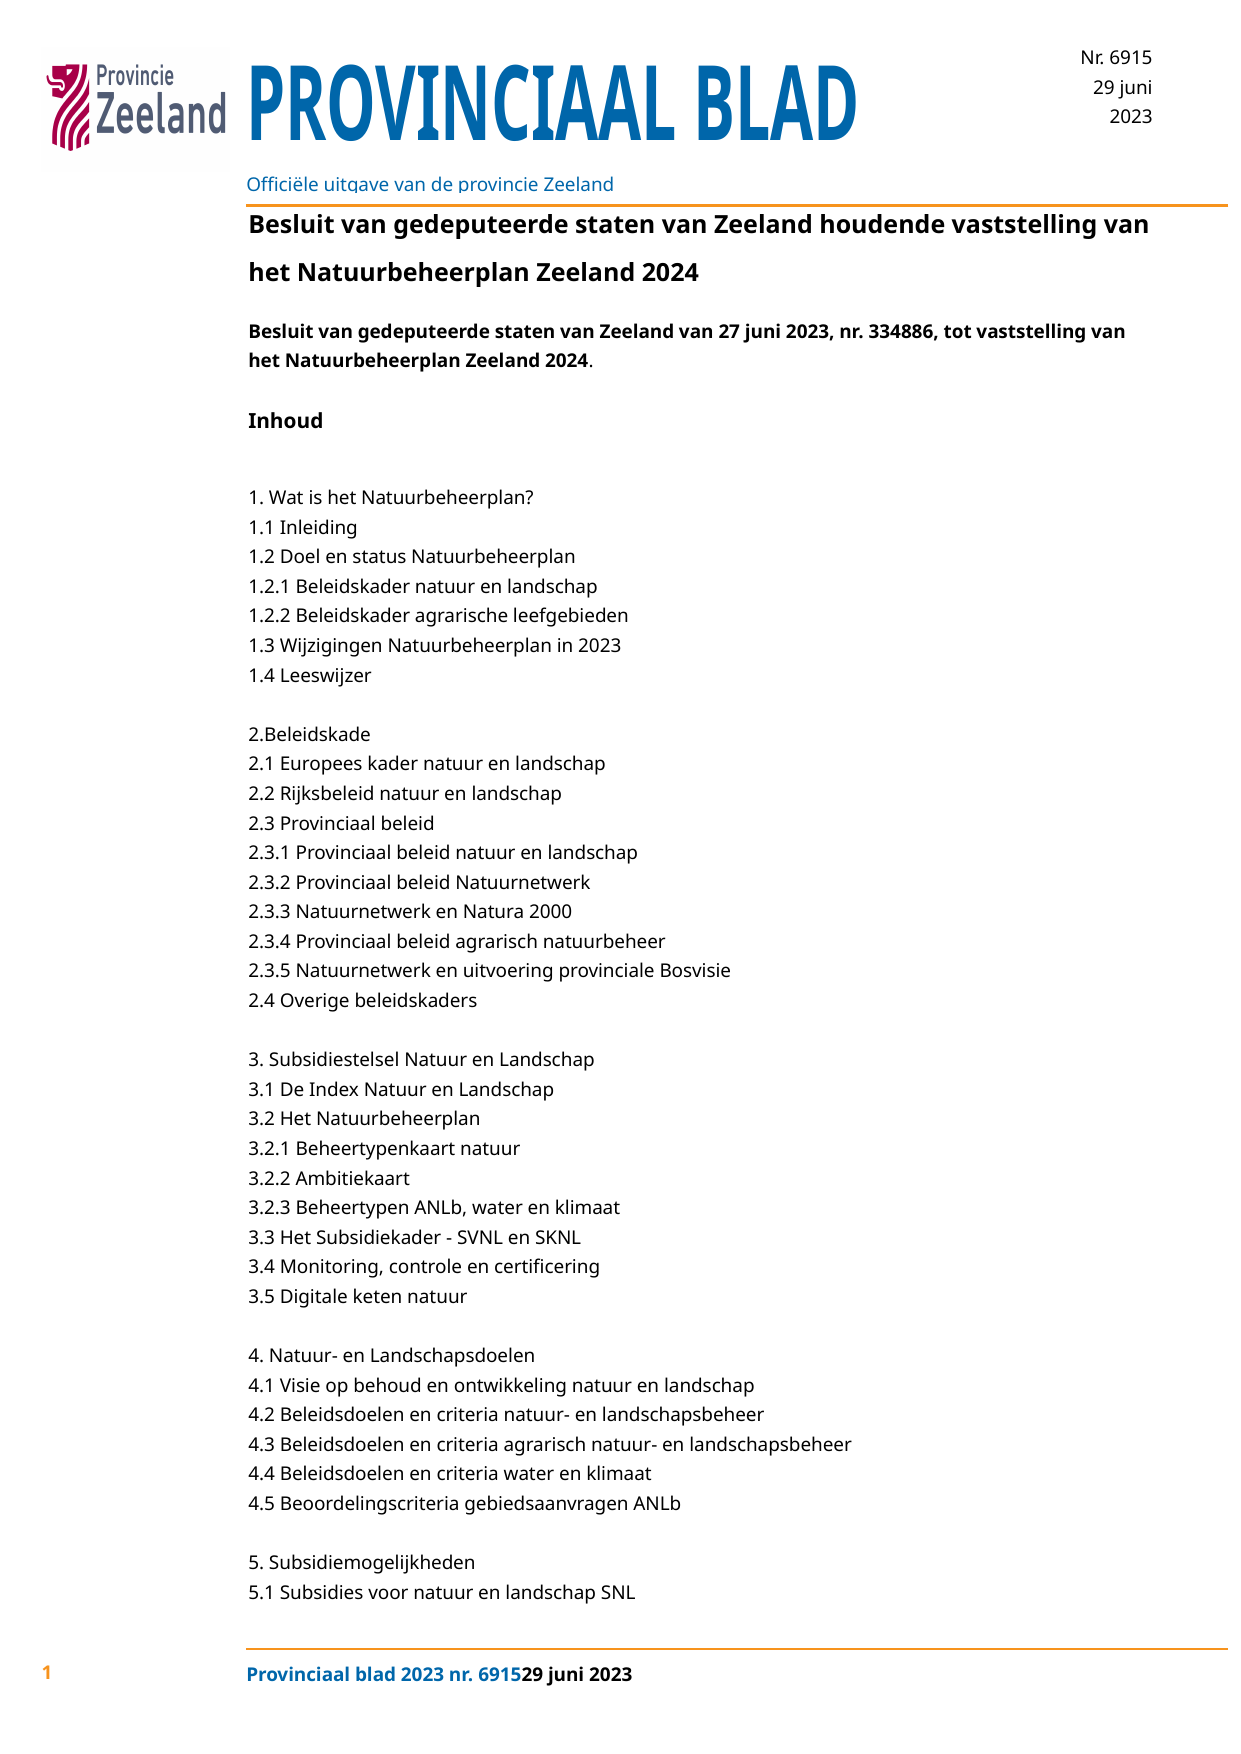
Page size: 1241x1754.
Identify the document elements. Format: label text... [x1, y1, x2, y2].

text 3.1 De Index Natuur en Landschap [248, 1076, 1152, 1102]
text 2.3.3 Natuurnetwerk en Natura 2000 [248, 898, 1152, 924]
text 2.2 Rijksbeleid natuur en landschap [248, 780, 1152, 806]
text 2.3 Provinciaal beleid [248, 810, 1152, 836]
text 5.1 Subsidies voor natuur en landschap SNL [248, 1579, 1152, 1605]
text Inhoud [248, 407, 1152, 435]
text 1.4 Leeswijzer [248, 662, 1152, 688]
text 1.2 Doel en status Natuurbeheerplan [248, 543, 1152, 569]
text 3.2 Het Natuurbeheerplan [248, 1106, 1152, 1131]
text 1.1 Inleiding [248, 514, 1152, 540]
text 4.2 Beleidsdoelen en criteria natuur- en landschapsbeheer [248, 1401, 1152, 1427]
text Besluit van gedeputeerde staten van Zeeland houdende vaststelling van het Natuurbeheerplan Zeeland 2024 [248, 207, 1152, 288]
text 2.3.1 Provinciaal beleid natuur en landschap [248, 839, 1152, 865]
text Besluit van gedeputeerde staten van Zeeland van 27 juni 2023, nr. 334886, tot vaststelling van het Natuurbeheerplan Zeeland 2024. [248, 318, 1152, 373]
text 4.4 Beleidsdoelen en criteria water en klimaat [248, 1461, 1152, 1486]
text 5. Subsidiemogelijkheden [248, 1549, 1152, 1575]
text 1.2.1 Beleidskader natuur en landschap [248, 573, 1152, 599]
text 2.3.2 Provinciaal beleid Natuurnetwerk [248, 869, 1152, 895]
text 2.Beleidskade [248, 721, 1152, 747]
text 2.3.5 Natuurnetwerk en uitvoering provinciale Bosvisie [248, 958, 1152, 983]
text 3.4 Monitoring, controle en certificering [248, 1253, 1152, 1279]
text 2.3.4 Provinciaal beleid agrarisch natuurbeheer [248, 928, 1152, 954]
picture [41, 47, 231, 172]
text 1.3 Wijzigingen Natuurbeheerplan in 2023 [248, 632, 1152, 658]
text 3.3 Het Subsidiekader - SVNL en SKNL [248, 1224, 1152, 1250]
text 3. Subsidiestelsel Natuur en Landschap [248, 1046, 1152, 1072]
text 2.1 Europees kader natuur en landschap [248, 751, 1152, 776]
text 4.3 Beleidsdoelen en criteria agrarisch natuur- en landschapsbeheer [248, 1431, 1152, 1457]
text 4.5 Beoordelingscriteria gebiedsaanvragen ANLb [248, 1490, 1152, 1516]
text 3.2.1 Beheertypenkaart natuur [248, 1135, 1152, 1161]
text 1.2.2 Beleidskader agrarische leefgebieden [248, 603, 1152, 628]
text 4. Natuur- en Landschapsdoelen [248, 1342, 1152, 1368]
text 1. Wat is het Natuurbeheerplan? [248, 484, 1152, 510]
text 3.2.3 Beheertypen ANLb, water en klimaat [248, 1194, 1152, 1220]
text 3.2.2 Ambitiekaart [248, 1165, 1152, 1191]
text 2.4 Overige beleidskaders [248, 987, 1152, 1013]
text 3.5 Digitale keten natuur [248, 1283, 1152, 1309]
text 4.1 Visie op behoud en ontwikkeling natuur en landschap [248, 1372, 1152, 1398]
